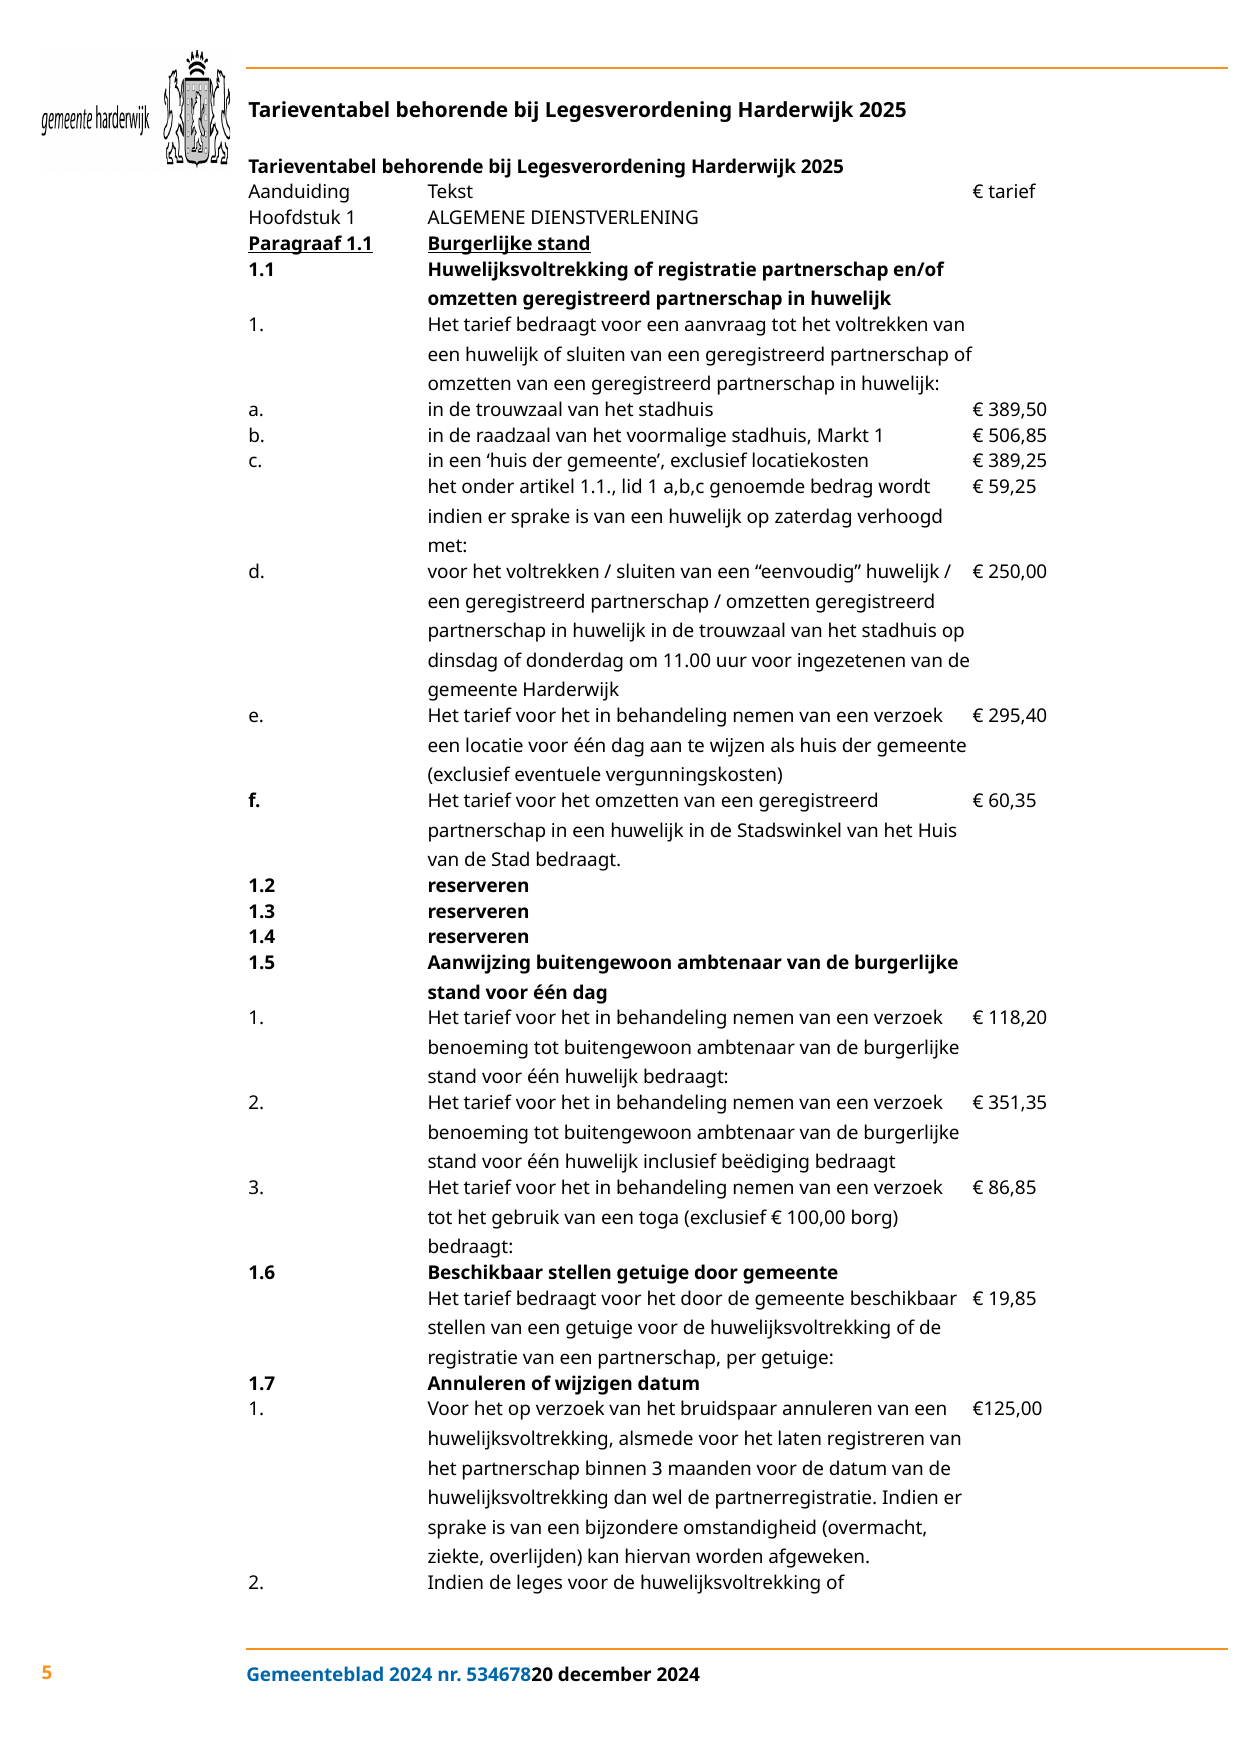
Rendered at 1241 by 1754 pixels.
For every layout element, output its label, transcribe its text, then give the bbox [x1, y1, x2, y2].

table_cell Tekst [427, 179, 972, 204]
table_cell Aanwijzing buitengewoon ambtenaar van de burgerlijke stand voor één dag [427, 949, 972, 1004]
picture [41, 47, 231, 172]
table_cell d. [248, 558, 427, 702]
table_cell Het tarief voor het in behandeling nemen van een verzoek een locatie voor één dag aan te wijzen als huis der gemeente (exclusief eventuele vergunningskosten) [427, 702, 972, 787]
table_cell in de raadzaal van het voormalige stadhuis, Markt 1 [427, 422, 972, 448]
table_cell € 389,25 [973, 448, 1152, 473]
table_cell 1. [248, 1005, 427, 1089]
table_cell voor het voltrekken / sluiten van een “eenvoudig” huwelijk / een geregistreerd partnerschap / omzetten geregistreerd partnerschap in huwelijk in de trouwzaal van het stadhuis op dinsdag of donderdag om 11.00 uur voor ingezetenen van de gemeente Harderwijk [427, 558, 972, 702]
table_cell €125,00 [973, 1396, 1152, 1569]
table_cell [973, 311, 1152, 396]
table_cell Paragraaf 1.1 [248, 230, 427, 256]
table_cell e. [248, 702, 427, 787]
table_cell 1. [248, 311, 427, 396]
table_cell 1.1 [248, 256, 427, 311]
table_cell Voor het op verzoek van het bruidspaar annuleren van een huwelijksvoltrekking, alsmede voor het laten registreren van het partnerschap binnen 3 maanden voor de datum van de huwelijksvoltrekking dan wel de partnerregistratie. Indien er sprake is van een bijzondere omstandigheid (overmacht, ziekte, overlijden) kan hiervan worden afgeweken. [427, 1396, 972, 1569]
table_cell ALGEMENE DIENSTVERLENING [427, 205, 972, 230]
table_cell Annuleren of wijzigen datum [427, 1370, 972, 1396]
table_cell [973, 898, 1152, 923]
table_cell 1.4 [248, 924, 427, 949]
table_cell € tarief [973, 179, 1152, 204]
table_cell Het tarief voor het in behandeling nemen van een verzoek tot het gebruik van een toga (exclusief € 100,00 borg) bedraagt: [427, 1174, 972, 1259]
table_cell 1.2 [248, 872, 427, 898]
table_cell 1. [248, 1396, 427, 1569]
table_cell [973, 230, 1152, 256]
table_cell 1.7 [248, 1370, 427, 1396]
table_cell 3. [248, 1174, 427, 1259]
table_cell Aanduiding [248, 179, 427, 204]
table_cell [248, 1285, 427, 1370]
table_cell reserveren [427, 924, 972, 949]
table_cell [973, 256, 1152, 311]
table_cell 1.5 [248, 949, 427, 1004]
table_cell € 250,00 [973, 558, 1152, 702]
table_cell [973, 924, 1152, 949]
table_cell Beschikbaar stellen getuige door gemeente [427, 1259, 972, 1285]
table_cell € 86,85 [973, 1174, 1152, 1259]
table_cell Het tarief voor het in behandeling nemen van een verzoek benoeming tot buitengewoon ambtenaar van de burgerlijke stand voor één huwelijk inclusief beëdiging bedraagt [427, 1090, 972, 1174]
table_cell € 506,85 [973, 422, 1152, 448]
table_cell c. [248, 448, 427, 473]
table_cell Het tarief voor het in behandeling nemen van een verzoek benoeming tot buitengewoon ambtenaar van de burgerlijke stand voor één huwelijk bedraagt: [427, 1005, 972, 1089]
table_cell f. [248, 787, 427, 872]
table_cell [973, 205, 1152, 230]
table_cell Het tarief bedraagt voor een aanvraag tot het voltrekken van een huwelijk of sluiten van een geregistreerd partnerschap of omzetten van een geregistreerd partnerschap in huwelijk: [427, 311, 972, 396]
table_cell € 389,50 [973, 396, 1152, 422]
table_cell [973, 1569, 1152, 1595]
table_cell b. [248, 422, 427, 448]
table_cell [248, 473, 427, 558]
table_cell Huwelijksvoltrekking of registratie partnerschap en/of omzetten geregistreerd partnerschap in huwelijk [427, 256, 972, 311]
table_cell Hoofdstuk 1 [248, 205, 427, 230]
table_cell 1.3 [248, 898, 427, 923]
table_cell a. [248, 396, 427, 422]
table_cell [973, 872, 1152, 898]
table_cell [973, 949, 1152, 1004]
table_cell [973, 1259, 1152, 1285]
table_cell € 60,35 [973, 787, 1152, 872]
table_cell Indien de leges voor de huwelijksvoltrekking of [427, 1569, 972, 1595]
table_cell Het tarief voor het omzetten van een geregistreerd partnerschap in een huwelijk in de Stadswinkel van het Huis van de Stad bedraagt. [427, 787, 972, 872]
table_cell in de trouwzaal van het stadhuis [427, 396, 972, 422]
table_cell Het tarief bedraagt voor het door de gemeente beschikbaar stellen van een getuige voor de huwelijksvoltrekking of de registratie van een partnerschap, per getuige: [427, 1285, 972, 1370]
table_cell reserveren [427, 898, 972, 923]
table_cell 1.6 [248, 1259, 427, 1285]
table_cell het onder artikel 1.1., lid 1 a,b,c genoemde bedrag wordt indien er sprake is van een huwelijk op zaterdag verhoogd met: [427, 473, 972, 558]
table_cell 2. [248, 1569, 427, 1595]
table_cell € 351,35 [973, 1090, 1152, 1174]
table_cell € 118,20 [973, 1005, 1152, 1089]
table_cell reserveren [427, 872, 972, 898]
table_cell in een ‘huis der gemeente’, exclusief locatiekosten [427, 448, 972, 473]
table_cell [973, 1370, 1152, 1396]
table_header Tarieventabel behorende bij Legesverordening Harderwijk 2025 [248, 153, 972, 179]
table_cell 2. [248, 1090, 427, 1174]
text Tarieventabel behorende bij Legesverordening Harderwijk 2025 [248, 95, 1152, 123]
table_cell Burgerlijke stand [427, 230, 972, 256]
table_cell € 295,40 [973, 702, 1152, 787]
table_header [973, 153, 1152, 179]
table_cell € 59,25 [973, 473, 1152, 558]
table_cell € 19,85 [973, 1285, 1152, 1370]
